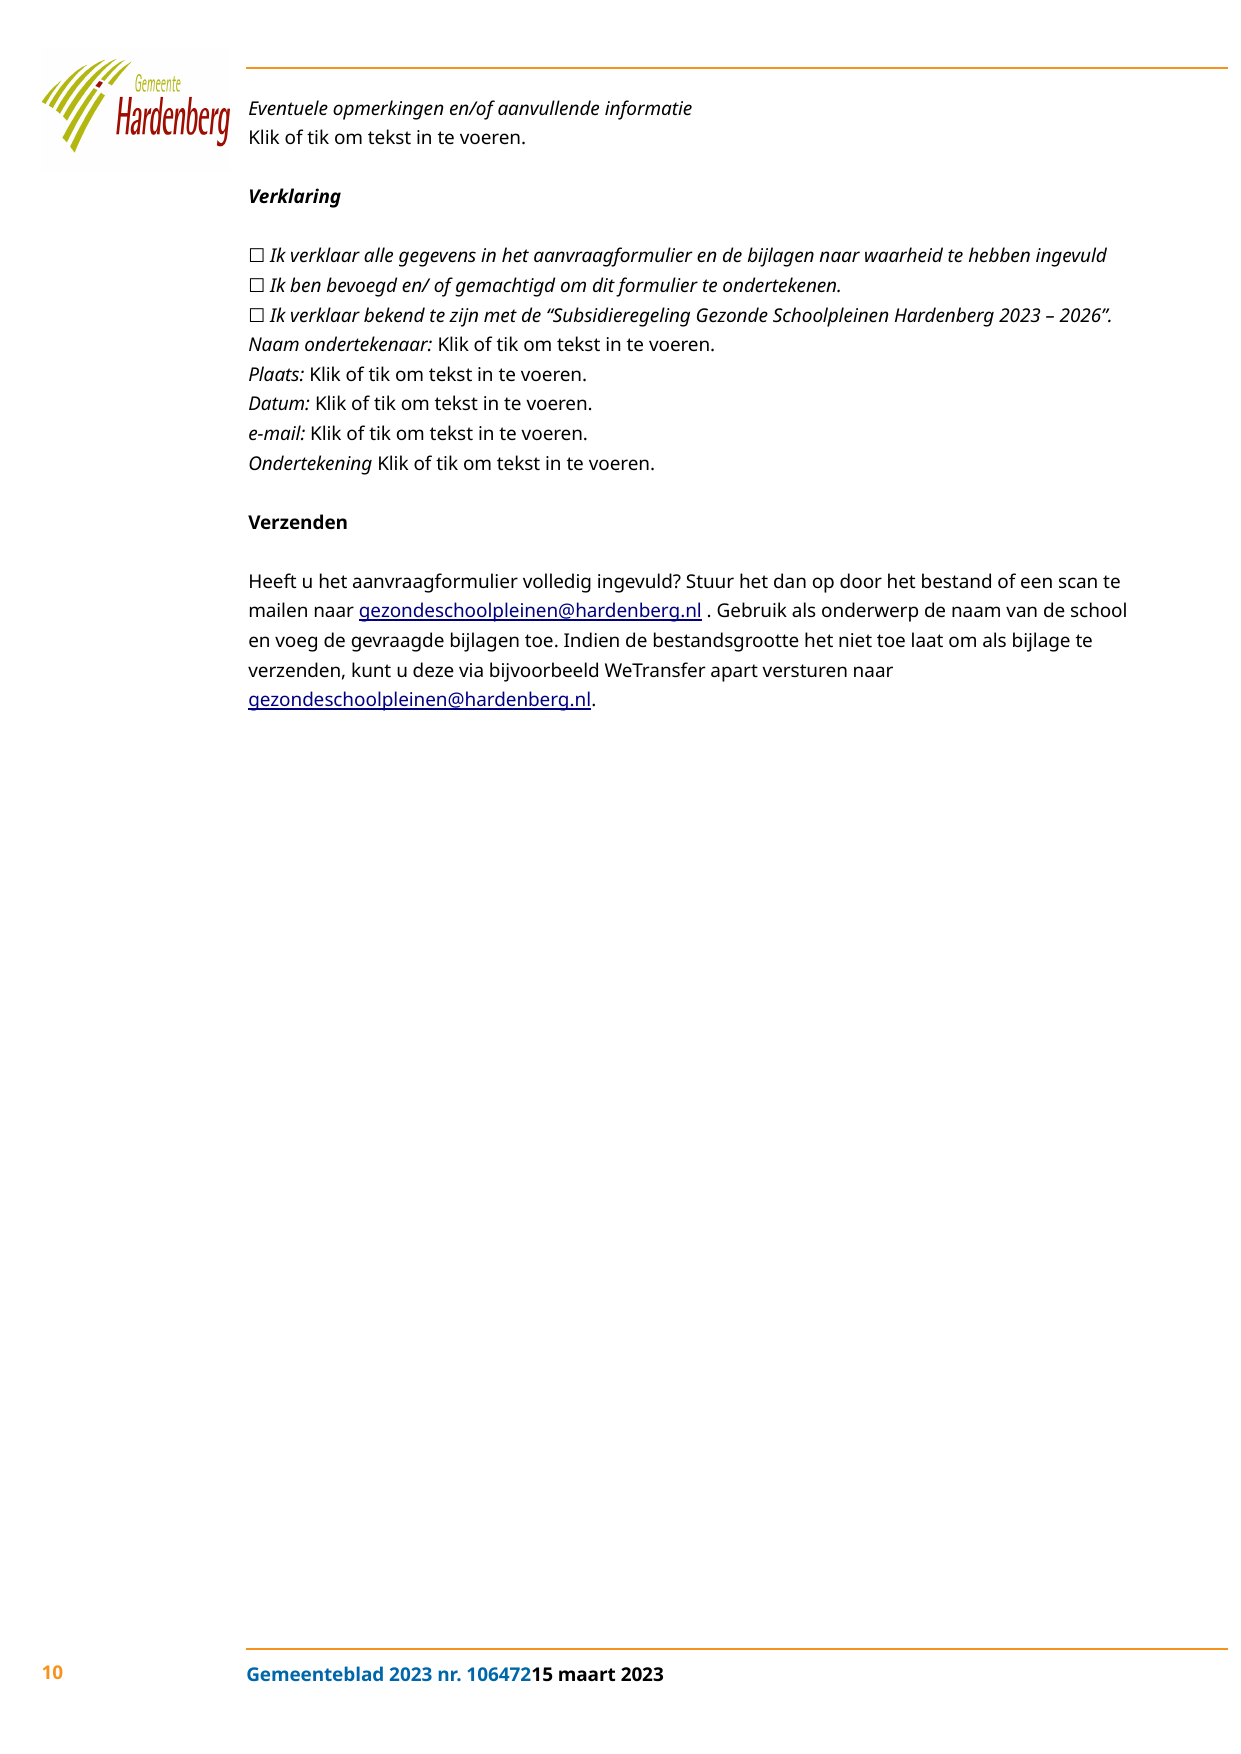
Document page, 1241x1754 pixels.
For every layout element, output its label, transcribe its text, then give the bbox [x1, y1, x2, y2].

picture [41, 47, 231, 172]
text Datum: Klik of tik om tekst in te voeren. [248, 391, 1152, 416]
text Plaats: Klik of tik om tekst in te voeren. [248, 361, 1152, 387]
text Klik of tik om tekst in te voeren. [248, 124, 1152, 150]
text Ondertekening Klik of tik om tekst in te voeren. [248, 450, 1152, 476]
text e-mail: Klik of tik om tekst in te voeren. [248, 420, 1152, 446]
text Eventuele opmerkingen en/of aanvullende informatie [248, 95, 1152, 121]
text ☐ Ik verklaar bekend te zijn met de “Subsidieregeling Gezonde Schoolpleinen Hardenberg 2023 – 2026”. [248, 302, 1152, 328]
text Naam ondertekenaar: Klik of tik om tekst in te voeren. [248, 331, 1152, 357]
text ☐ Ik verklaar alle gegevens in het aanvraagformulier en de bijlagen naar waarheid te hebben ingevuld [248, 243, 1152, 268]
text Verklaring [248, 183, 1152, 209]
text ☐ Ik ben bevoegd en/ of gemachtigd om dit formulier te ondertekenen. [248, 272, 1152, 298]
text Heeft u het aanvraagformulier volledig ingevuld? Stuur het dan op door het bestand of een scan te mailen naar gezondeschoolpleinen@hardenberg.nl . Gebruik als onderwerp de naam van de school en voeg de gevraagde bijlagen toe. Indien de bestandsgrootte het niet toe laat om als bijlage te verzenden, kunt u deze via bijvoorbeeld WeTransfer apart versturen naar gezondeschoolpleinen@hardenberg.nl. [248, 568, 1152, 712]
text Verzenden [248, 509, 1152, 535]
